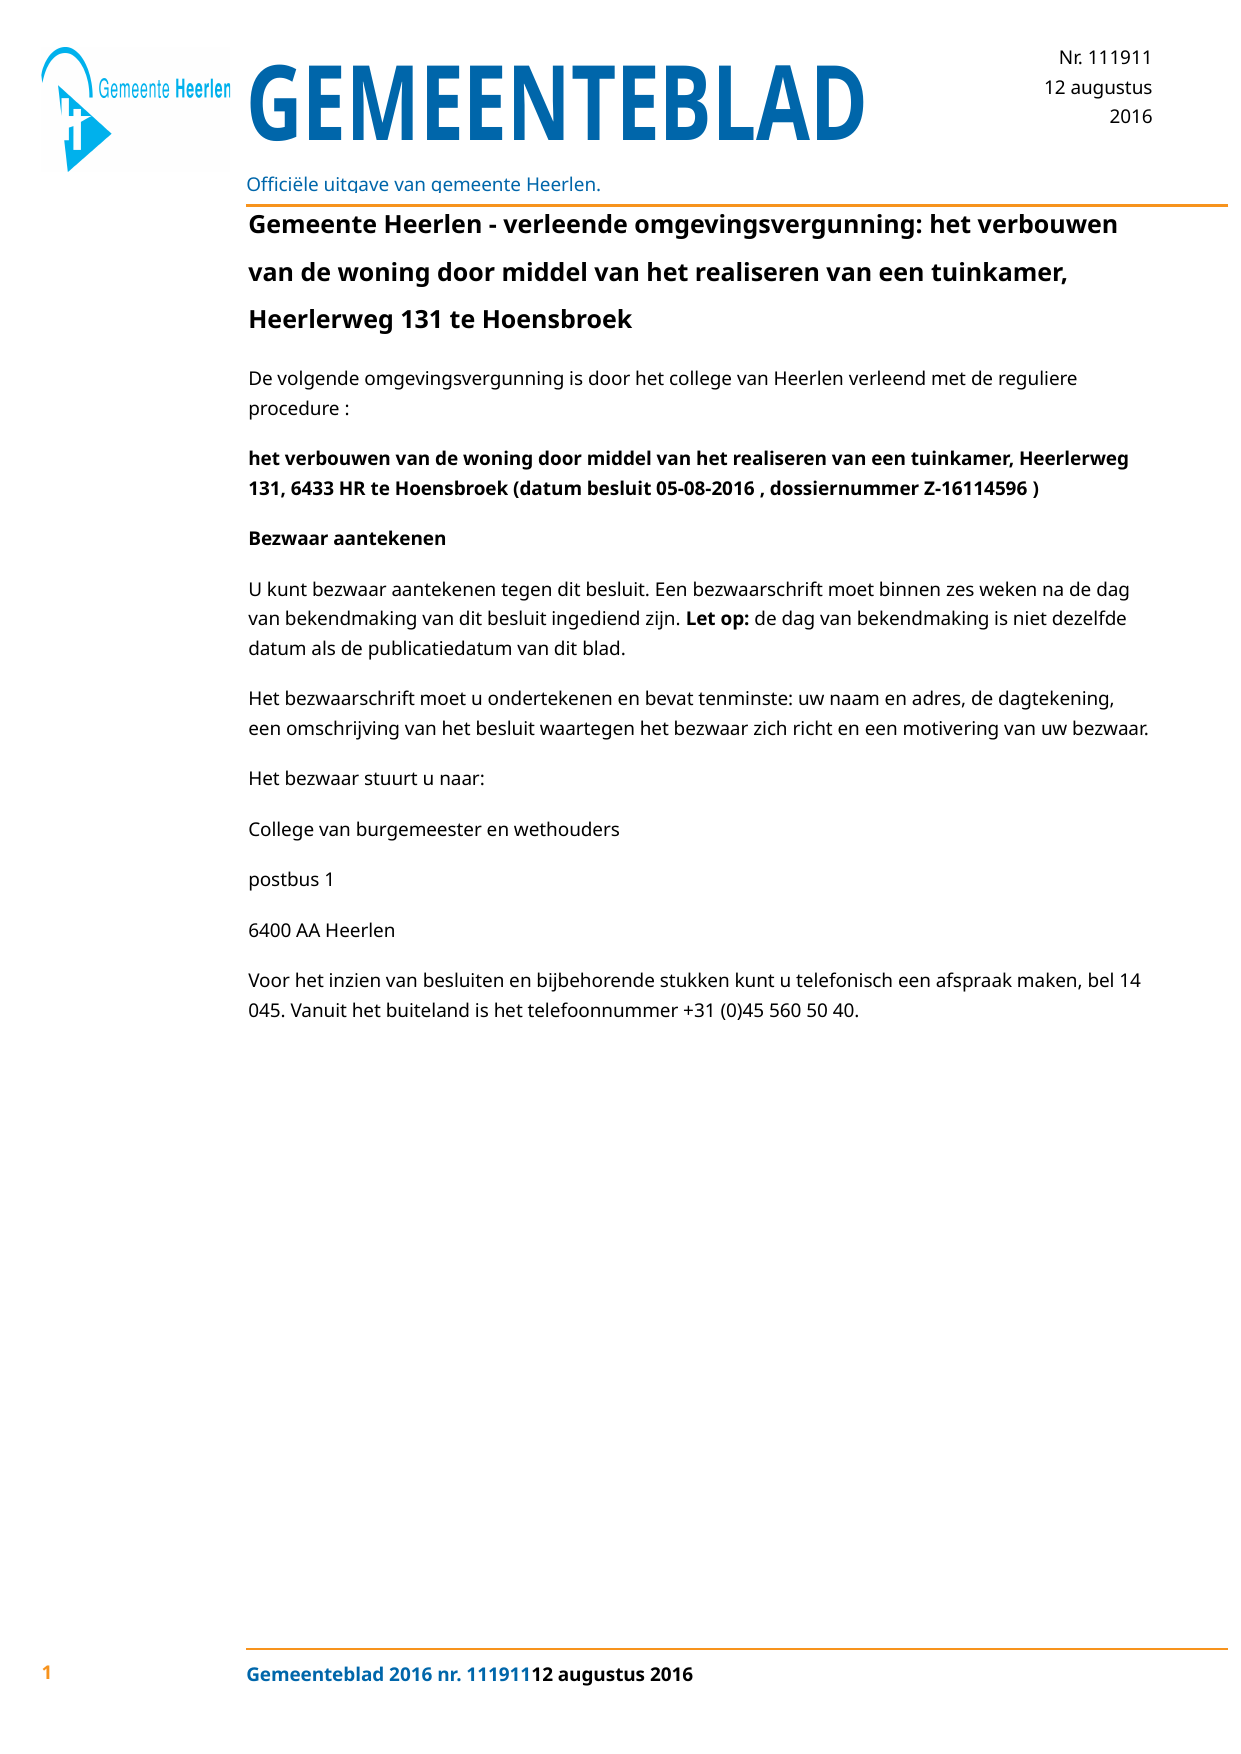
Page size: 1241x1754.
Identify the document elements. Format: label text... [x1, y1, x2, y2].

text U kunt bezwaar aantekenen tegen dit besluit. Een bezwaarschrift moet binnen zes weken na de dag van bekendmaking van dit besluit ingediend zijn. Let op: de dag van bekendmaking is niet dezelfde datum als de publicatiedatum van dit blad. [248, 576, 1152, 661]
text Bezwaar aantekenen [248, 526, 1152, 551]
text postbus 1 [248, 866, 1152, 892]
text 6400 AA Heerlen [248, 917, 1152, 942]
text het verbouwen van de woning door middel van het realiseren van een tuinkamer, Heerlerweg 131, 6433 HR te Hoensbroek (datum besluit 05-08-2016 , dossiernummer Z-16114596 ) [248, 446, 1152, 501]
text Het bezwaar stuurt u naar: [248, 766, 1152, 791]
text Het bezwaarschrift moet u ondertekenen en bevat tenminste: uw naam en adres, de dagtekening, een omschrijving van het besluit waartegen het bezwaar zich richt en een motivering van uw bezwaar. [248, 686, 1152, 741]
picture [41, 47, 231, 172]
text College van burgemeester en wethouders [248, 816, 1152, 842]
text De volgende omgevingsvergunning is door het college van Heerlen verleend met de reguliere procedure : [248, 366, 1152, 421]
text Voor het inzien van besluiten en bijbehorende stukken kunt u telefonisch een afspraak maken, bel 14 045. Vanuit het buiteland is het telefoonnummer +31 (0)45 560 50 40. [248, 967, 1152, 1022]
text Gemeente Heerlen - verleende omgevingsvergunning: het verbouwen van de woning door middel van het realiseren van een tuinkamer, Heerlerweg 131 te Hoensbroek [248, 207, 1152, 336]
picture [41, 47, 58, 70]
